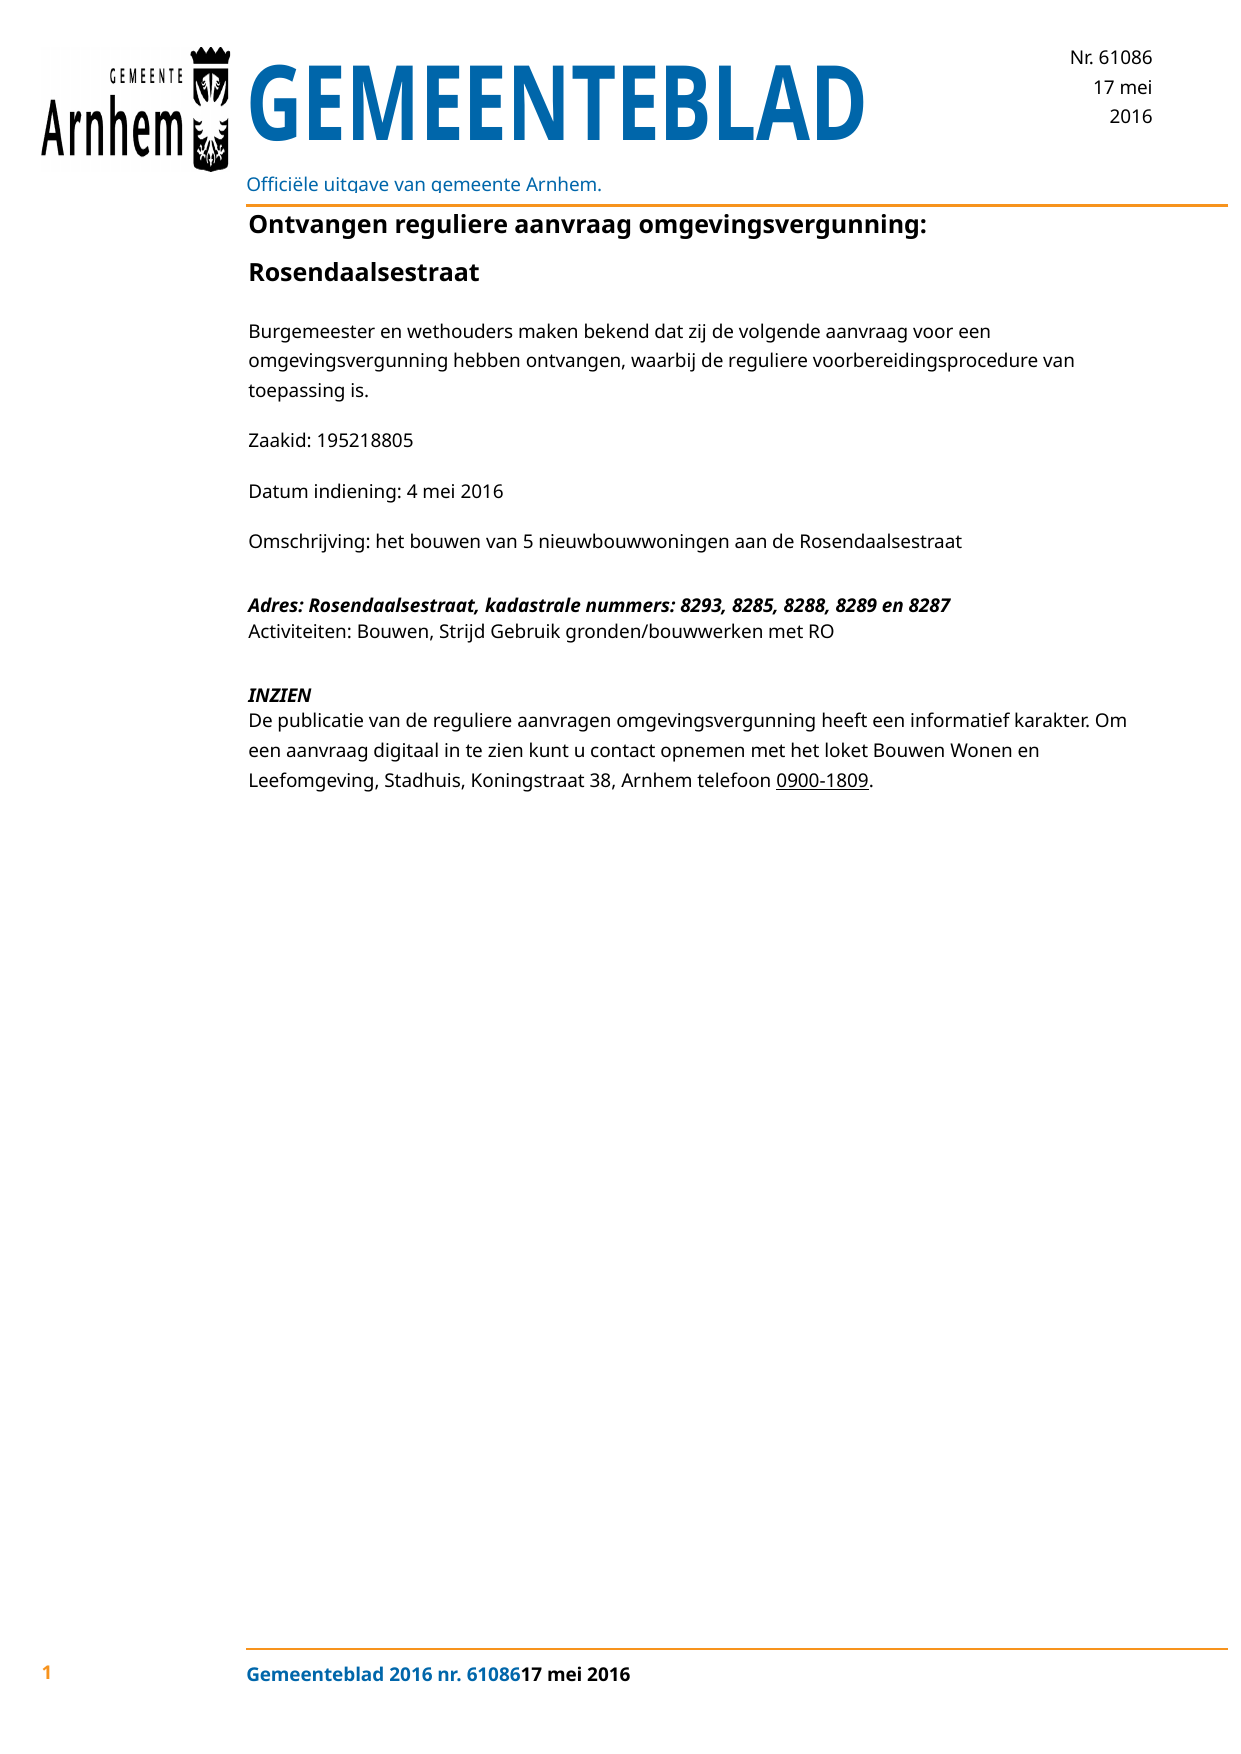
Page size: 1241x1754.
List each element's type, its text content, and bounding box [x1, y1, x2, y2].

text Zaakid: 195218805 [248, 427, 1152, 453]
text De publicatie van de reguliere aanvragen omgevingsvergunning heeft een informatief karakter. Om een aanvraag digitaal in te zien kunt u contact opnemen met het loket Bouwen Wonen en Leefomgeving, Stadhuis, Koningstraat 38, Arnhem telefoon 0900-1809. [248, 708, 1152, 793]
text Omschrijving: het bouwen van 5 nieuwbouwwoningen aan de Rosendaalsestraat [248, 528, 1152, 554]
text Burgemeester en wethouders maken bekend dat zij de volgende aanvraag voor een omgevingsvergunning hebben ontvangen, waarbij de reguliere voorbereidingsprocedure van toepassing is. [248, 318, 1152, 403]
text Ontvangen reguliere aanvraag omgevingsvergunning: Rosendaalsestraat [248, 207, 1152, 288]
text Adres: Rosendaalsestraat, kadastrale nummers: 8293, 8285, 8288, 8289 en 8287 [248, 592, 1152, 618]
text INZIEN [248, 682, 1152, 708]
text Datum indiening: 4 mei 2016 [248, 478, 1152, 504]
text Activiteiten: Bouwen, Strijd Gebruik gronden/bouwwerken met RO [248, 618, 1152, 644]
picture [41, 47, 231, 172]
